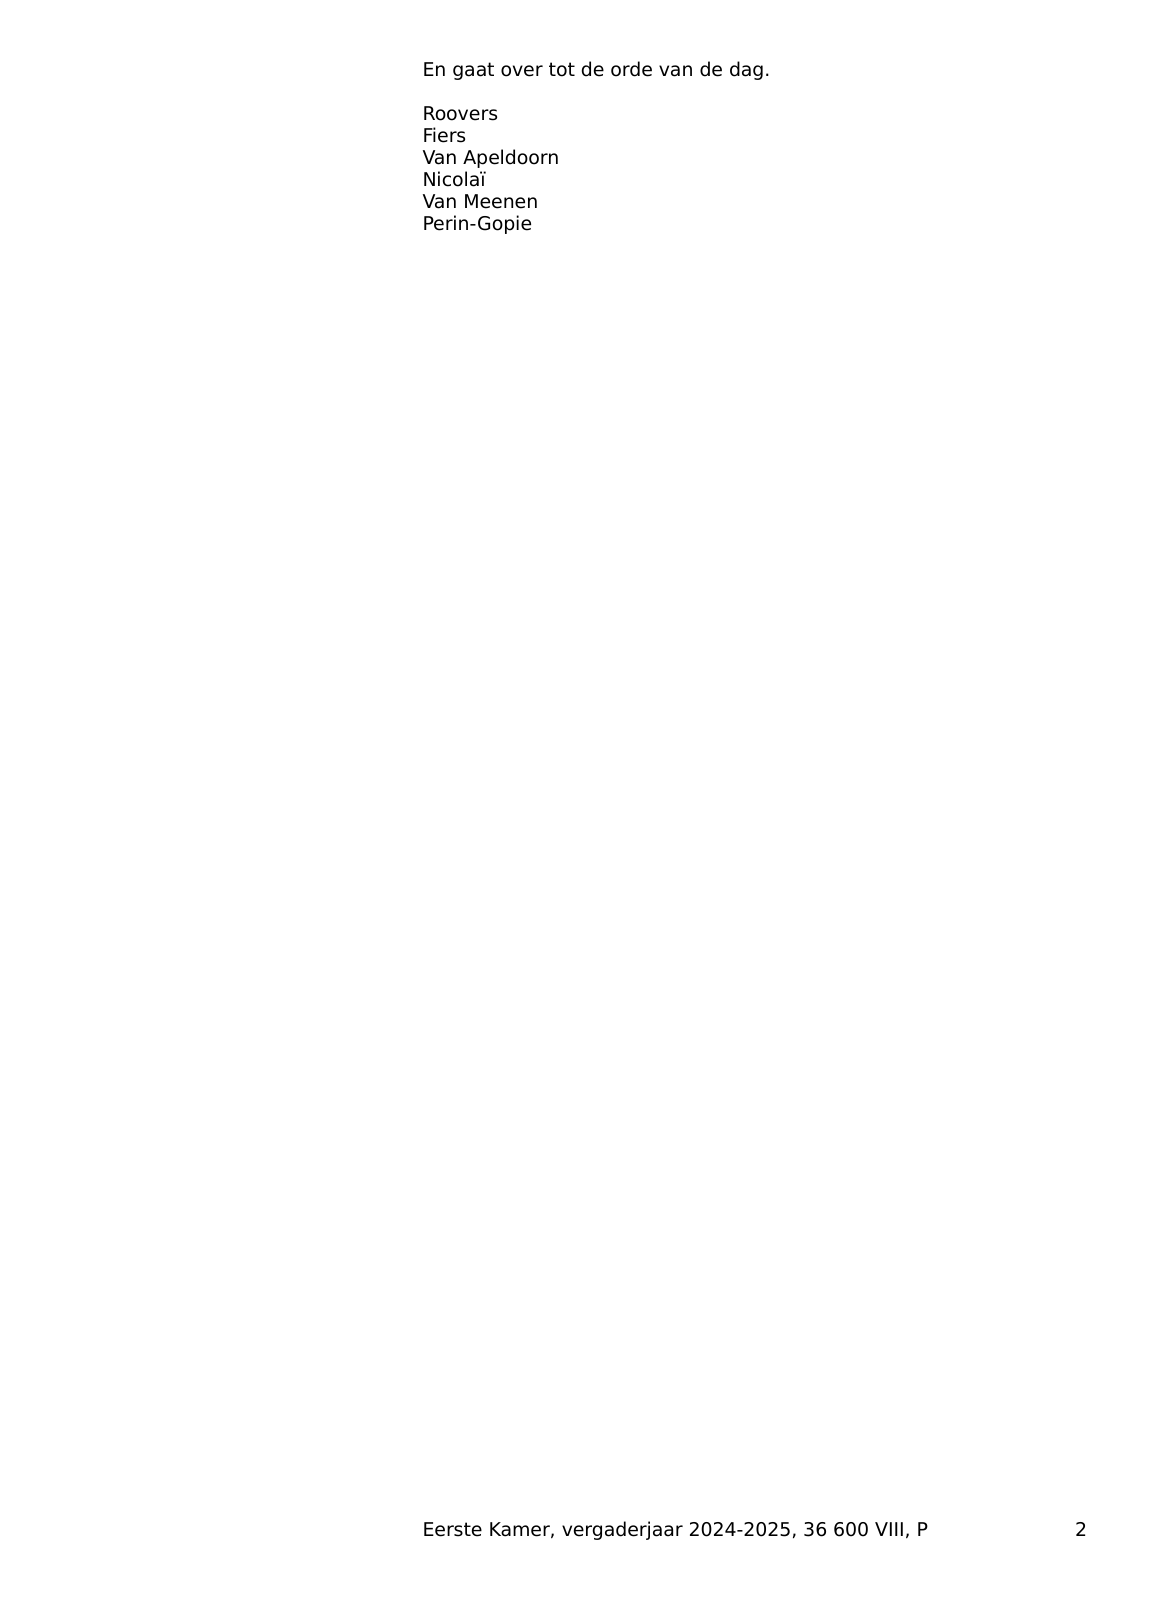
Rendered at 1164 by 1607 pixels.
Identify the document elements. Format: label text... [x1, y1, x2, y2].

text Nicolaï [422, 169, 1087, 191]
text Fiers [422, 125, 1087, 147]
text Perin-Gopie [422, 213, 1087, 235]
text Van Apeldoorn [422, 147, 1087, 169]
text Van Meenen [422, 191, 1087, 213]
text Roovers [422, 103, 1087, 125]
text En gaat over tot de orde van de dag. [422, 59, 1087, 81]
